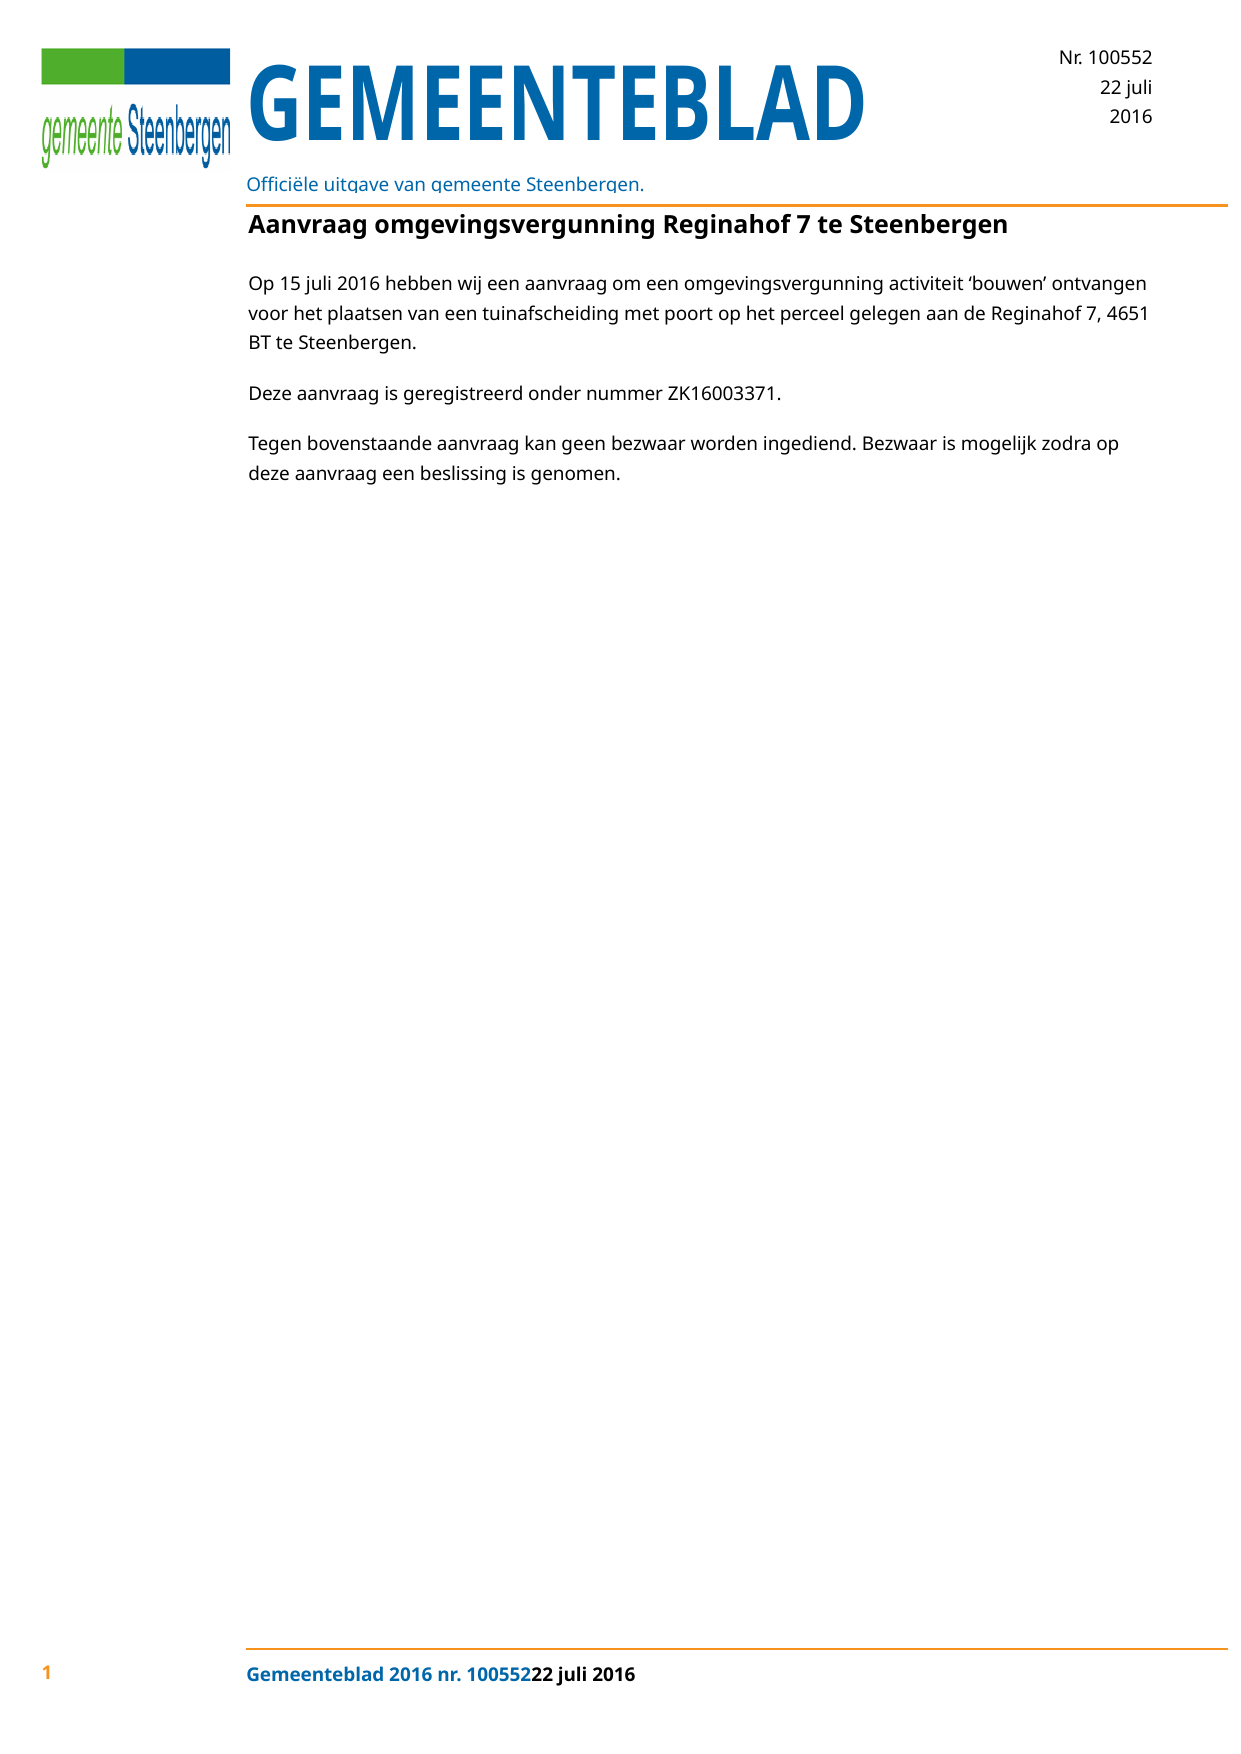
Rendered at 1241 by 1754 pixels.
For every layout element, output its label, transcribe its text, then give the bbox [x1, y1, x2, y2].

text Tegen bovenstaande aanvraag kan geen bezwaar worden ingediend. Bezwaar is mogelijk zodra op deze aanvraag een beslissing is genomen. [248, 430, 1152, 486]
text Deze aanvraag is geregistreerd onder nummer ZK16003371. [248, 380, 1152, 406]
text Op 15 juli 2016 hebben wij een aanvraag om een omgevingsvergunning activiteit ‘bouwen’ ontvangen voor het plaatsen van een tuinafscheiding met poort op het perceel gelegen aan de Reginahof 7, 4651 BT te Steenbergen. [248, 270, 1152, 355]
text Aanvraag omgevingsvergunning Reginahof 7 te Steenbergen [248, 207, 1152, 241]
picture [41, 47, 231, 172]
